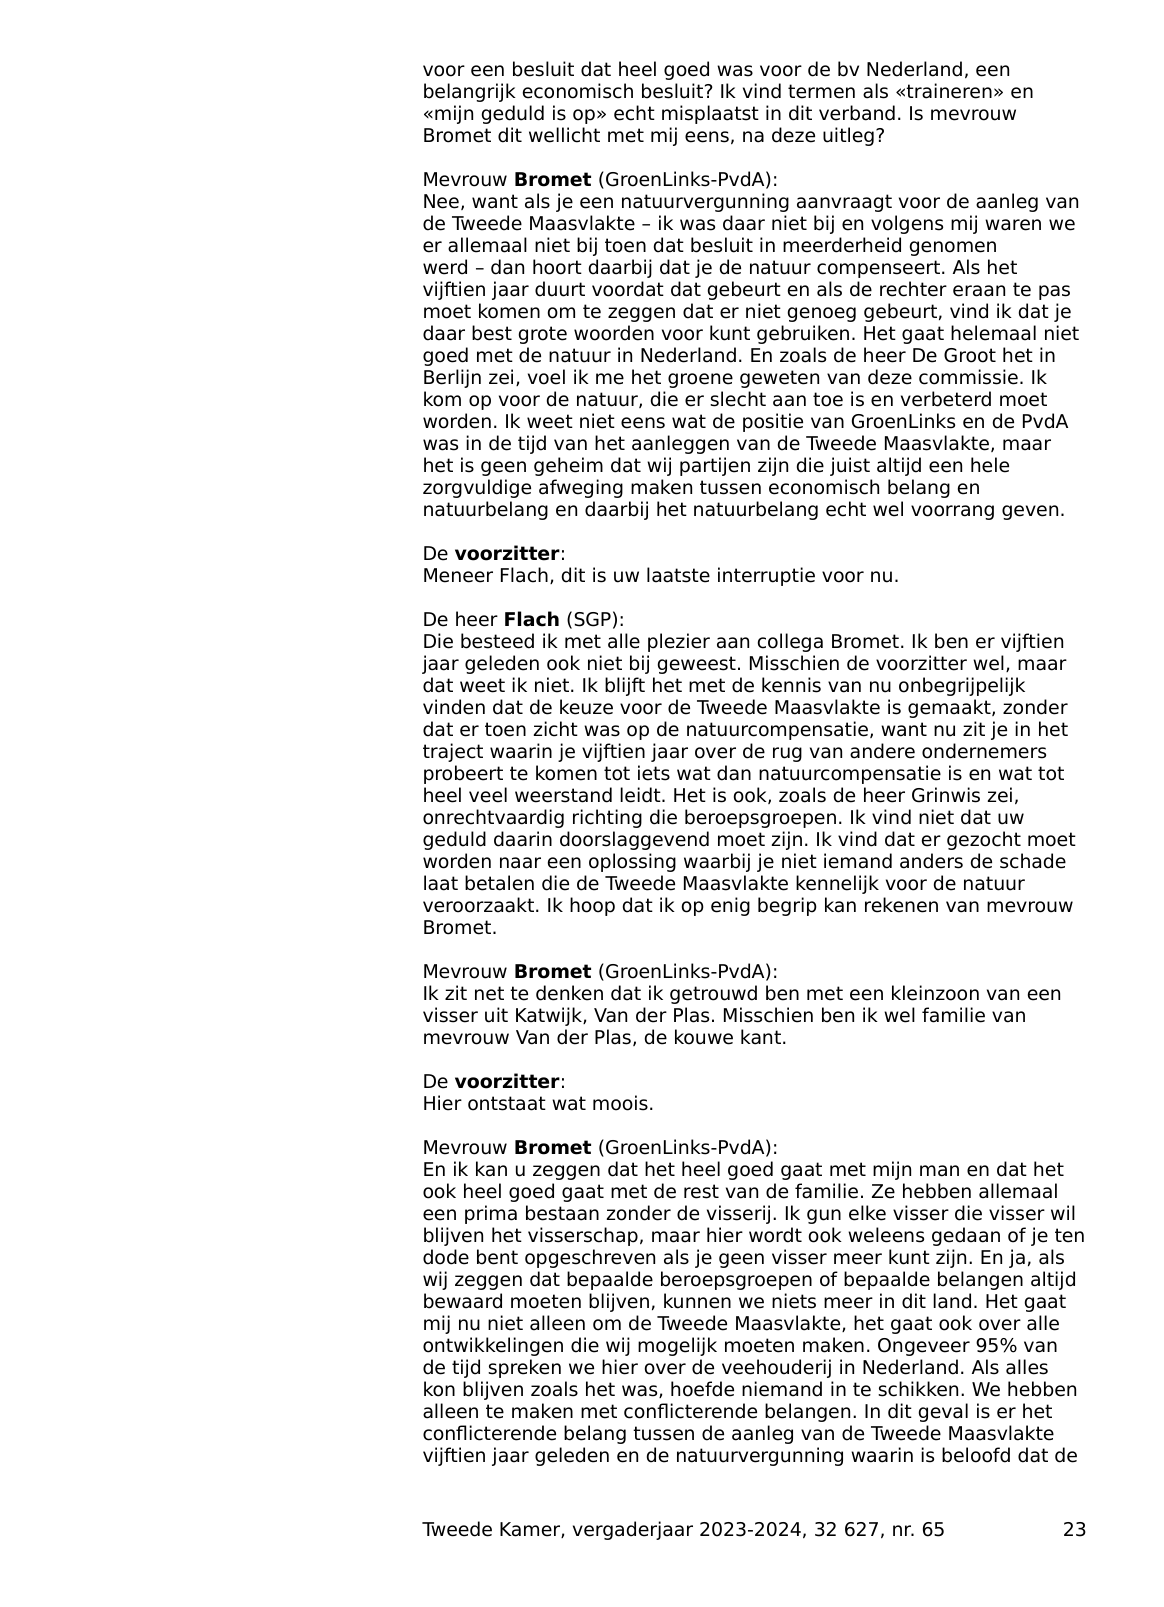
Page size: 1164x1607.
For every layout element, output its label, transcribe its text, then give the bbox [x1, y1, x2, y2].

text Mevrouw Bromet (GroenLinks-PvdA): [422, 961, 1087, 983]
text Ik zit net te denken dat ik getrouwd ben met een kleinzoon van een visser uit Katwijk, Van der Plas. Misschien ben ik wel familie van mevrouw Van der Plas, de kouwe kant. [422, 983, 1087, 1049]
text Nee, want als je een natuurvergunning aanvraagt voor de aanleg van de Tweede Maasvlakte – ik was daar niet bij en volgens mij waren we er allemaal niet bij toen dat besluit in meerderheid genomen werd – dan hoort daarbij dat je de natuur compenseert. Als het vijftien jaar duurt voordat dat gebeurt en als de rechter eraan te pas moet komen om te zeggen dat er niet genoeg gebeurt, vind ik dat je daar best grote woorden voor kunt gebruiken. Het gaat helemaal niet goed met de natuur in Nederland. En zoals de heer De Groot het in Berlijn zei, voel ik me het groene geweten van deze commissie. Ik kom op voor de natuur, die er slecht aan toe is en verbeterd moet worden. Ik weet niet eens wat de positie van GroenLinks en de PvdA was in de tijd van het aanleggen van de Tweede Maasvlakte, maar het is geen geheim dat wij partijen zijn die juist altijd een hele zorgvuldige afweging maken tussen economisch belang en natuurbelang en daarbij het natuurbelang echt wel voorrang geven. [422, 191, 1087, 521]
text De voorzitter: [422, 1071, 1087, 1093]
text voor een besluit dat heel goed was voor de bv Nederland, een belangrijk economisch besluit? Ik vind termen als «traineren» en «mijn geduld is op» echt misplaatst in dit verband. Is mevrouw Bromet dit wellicht met mij eens, na deze uitleg? [422, 59, 1087, 147]
text Mevrouw Bromet (GroenLinks-PvdA): [422, 169, 1087, 191]
text De voorzitter: [422, 543, 1087, 565]
text Mevrouw Bromet (GroenLinks-PvdA): [422, 1137, 1087, 1159]
text Die besteed ik met alle plezier aan collega Bromet. Ik ben er vijftien jaar geleden ook niet bij geweest. Misschien de voorzitter wel, maar dat weet ik niet. Ik blijft het met de kennis van nu onbegrijpelijk vinden dat de keuze voor de Tweede Maasvlakte is gemaakt, zonder dat er toen zicht was op de natuurcompensatie, want nu zit je in het traject waarin je vijftien jaar over de rug van andere ondernemers probeert te komen tot iets wat dan natuurcompensatie is en wat tot heel veel weerstand leidt. Het is ook, zoals de heer Grinwis zei, onrechtvaardig richting die beroepsgroepen. Ik vind niet dat uw geduld daarin doorslaggevend moet zijn. Ik vind dat er gezocht moet worden naar een oplossing waarbij je niet iemand anders de schade laat betalen die de Tweede Maasvlakte kennelijk voor de natuur veroorzaakt. Ik hoop dat ik op enig begrip kan rekenen van mevrouw Bromet. [422, 631, 1087, 939]
text Hier ontstaat wat moois. [422, 1093, 1087, 1115]
text En ik kan u zeggen dat het heel goed gaat met mijn man en dat het ook heel goed gaat met de rest van de familie. Ze hebben allemaal een prima bestaan zonder de visserij. Ik gun elke visser die visser wil blijven het visserschap, maar hier wordt ook weleens gedaan of je ten dode bent opgeschreven als je geen visser meer kunt zijn. En ja, als wij zeggen dat bepaalde beroepsgroepen of bepaalde belangen altijd bewaard moeten blijven, kunnen we niets meer in dit land. Het gaat mij nu niet alleen om de Tweede Maasvlakte, het gaat ook over alle ontwikkelingen die wij mogelijk moeten maken. Ongeveer 95% van de tijd spreken we hier over de veehouderij in Nederland. Als alles kon blijven zoals het was, hoefde niemand in te schikken. We hebben alleen te maken met conflicterende belangen. In dit geval is er het conflicterende belang tussen de aanleg van de Tweede Maasvlakte vijftien jaar geleden en de natuurvergunning waarin is beloofd dat de [422, 1159, 1087, 1467]
text Meneer Flach, dit is uw laatste interruptie voor nu. [422, 565, 1087, 587]
text De heer Flach (SGP): [422, 609, 1087, 631]
